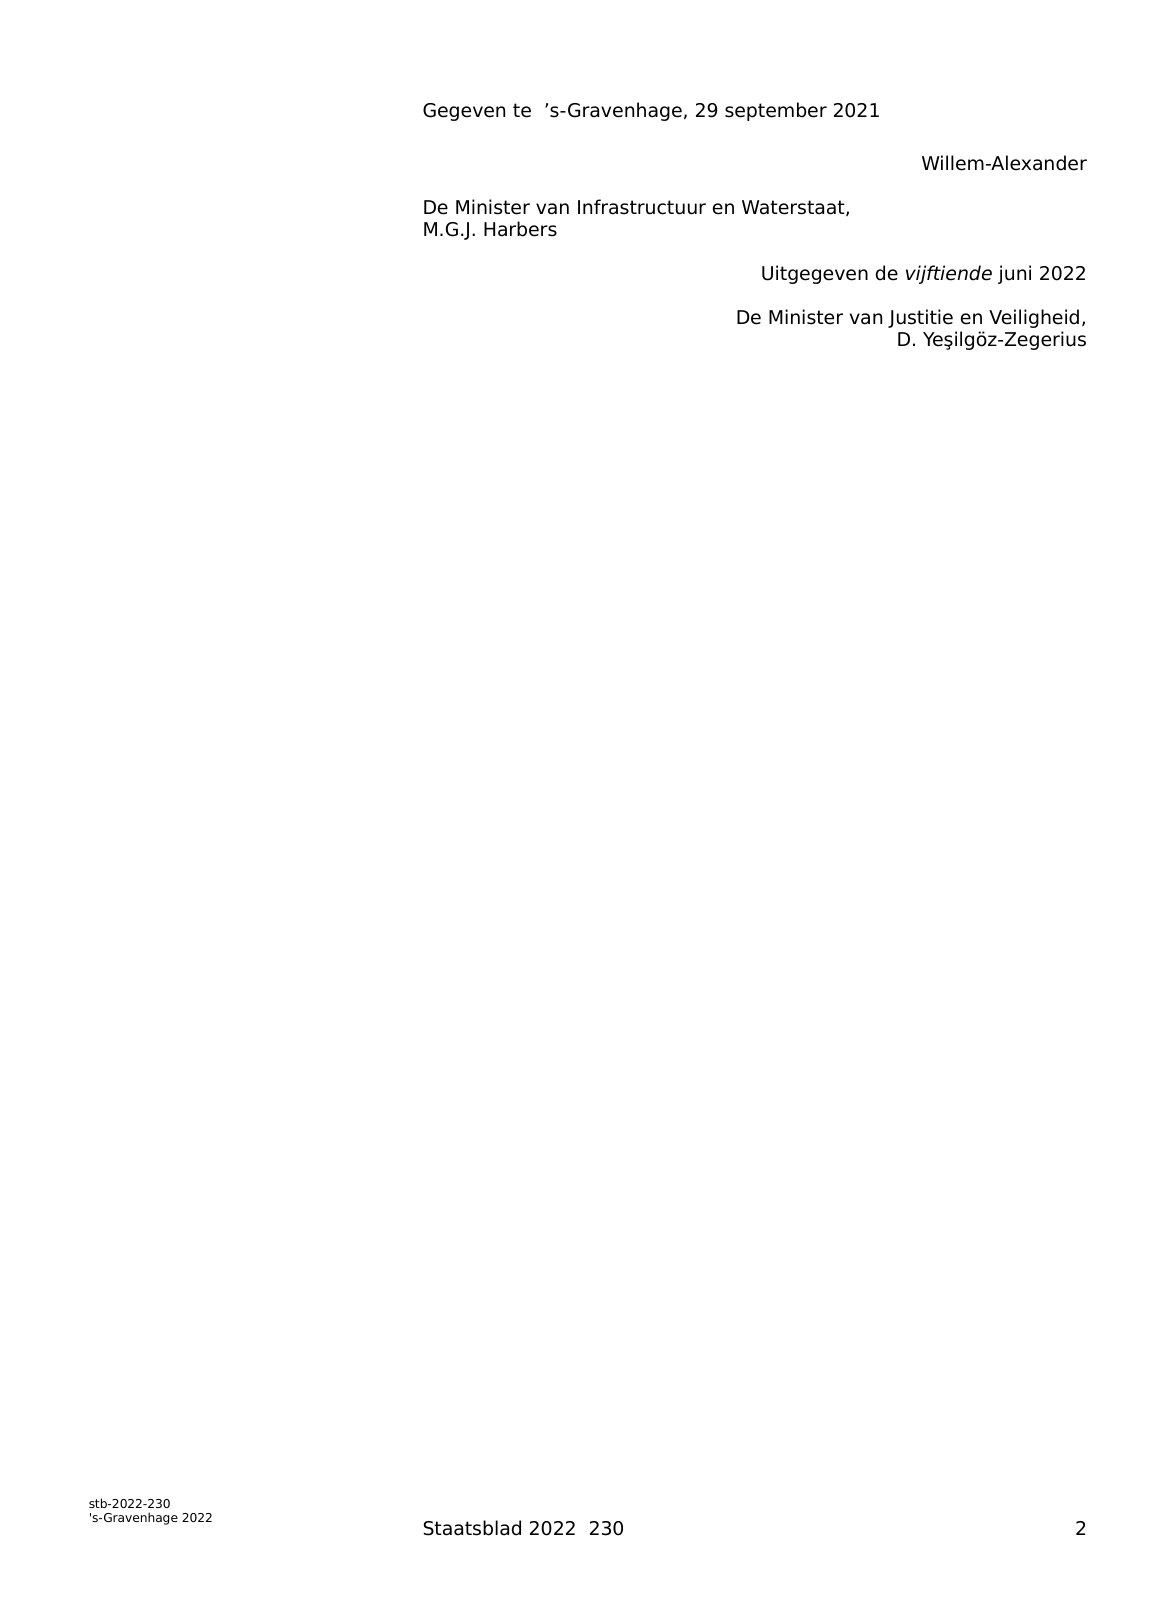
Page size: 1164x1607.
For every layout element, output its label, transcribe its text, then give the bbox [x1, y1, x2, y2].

text De Minister van Infrastructuur en Waterstaat, M.G.J. Harbers [422, 197, 1087, 241]
text Uitgegeven de vijftiende juni 2022 [422, 263, 1087, 285]
text Willem-Alexander [422, 152, 1087, 174]
text stb-2022-230 [88, 1497, 323, 1511]
text Gegeven te ’s-Gravenhage, 29 september 2021 [422, 100, 1087, 122]
text 's-Gravenhage 2022 [88, 1511, 323, 1525]
text De Minister van Justitie en Veiligheid, D. Yeşilgöz-Zegerius [422, 307, 1087, 351]
